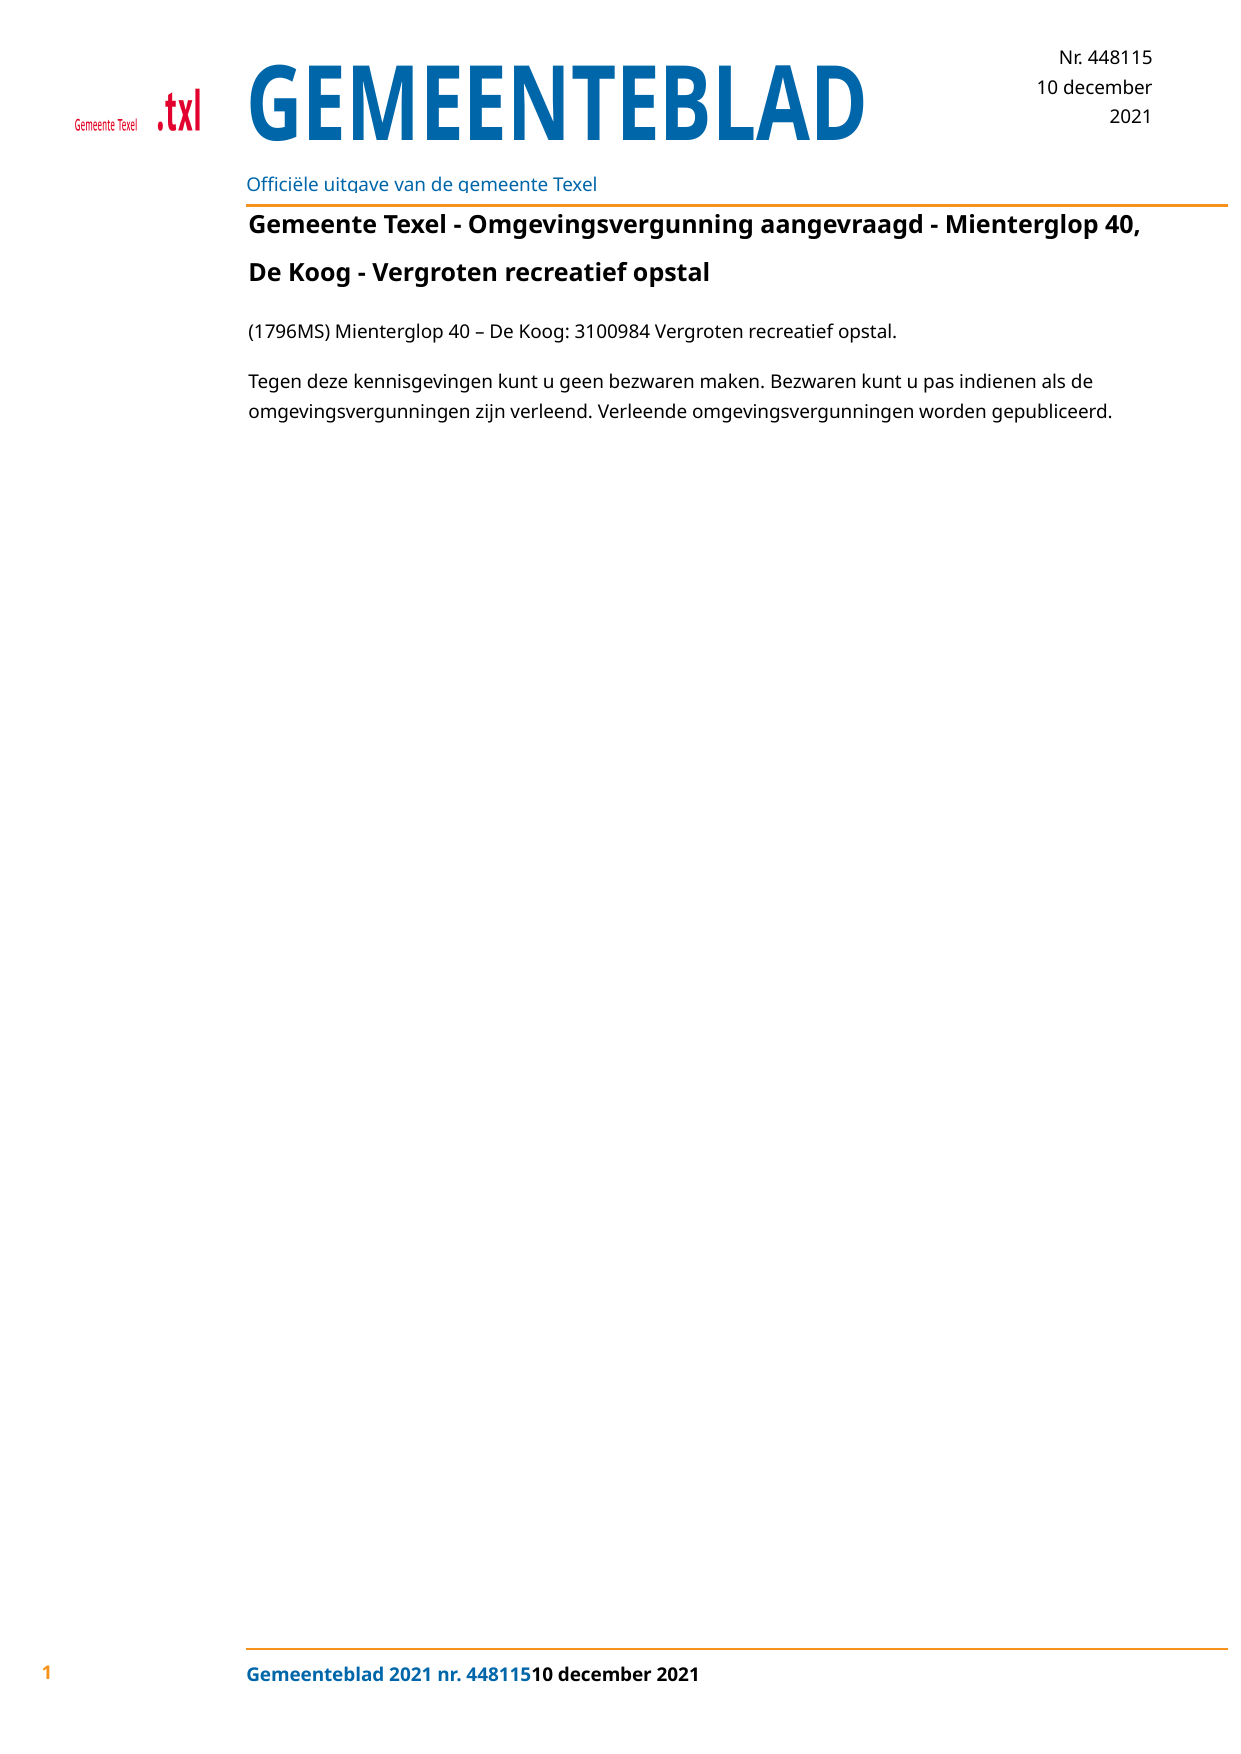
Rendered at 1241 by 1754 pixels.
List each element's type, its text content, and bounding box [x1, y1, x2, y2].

text Tegen deze kennisgevingen kunt u geen bezwaren maken. Bezwaren kunt u pas indienen als de omgevingsvergunningen zijn verleend. Verleende omgevingsvergunningen worden gepubliceerd. [248, 368, 1152, 424]
text (1796MS) Mienterglop 40 – De Koog: 3100984 Vergroten recreatief opstal. [248, 318, 1152, 344]
text Gemeente Texel - Omgevingsvergunning aangevraagd - Mienterglop 40, De Koog - Vergroten recreatief opstal [248, 207, 1152, 288]
picture [41, 47, 231, 172]
